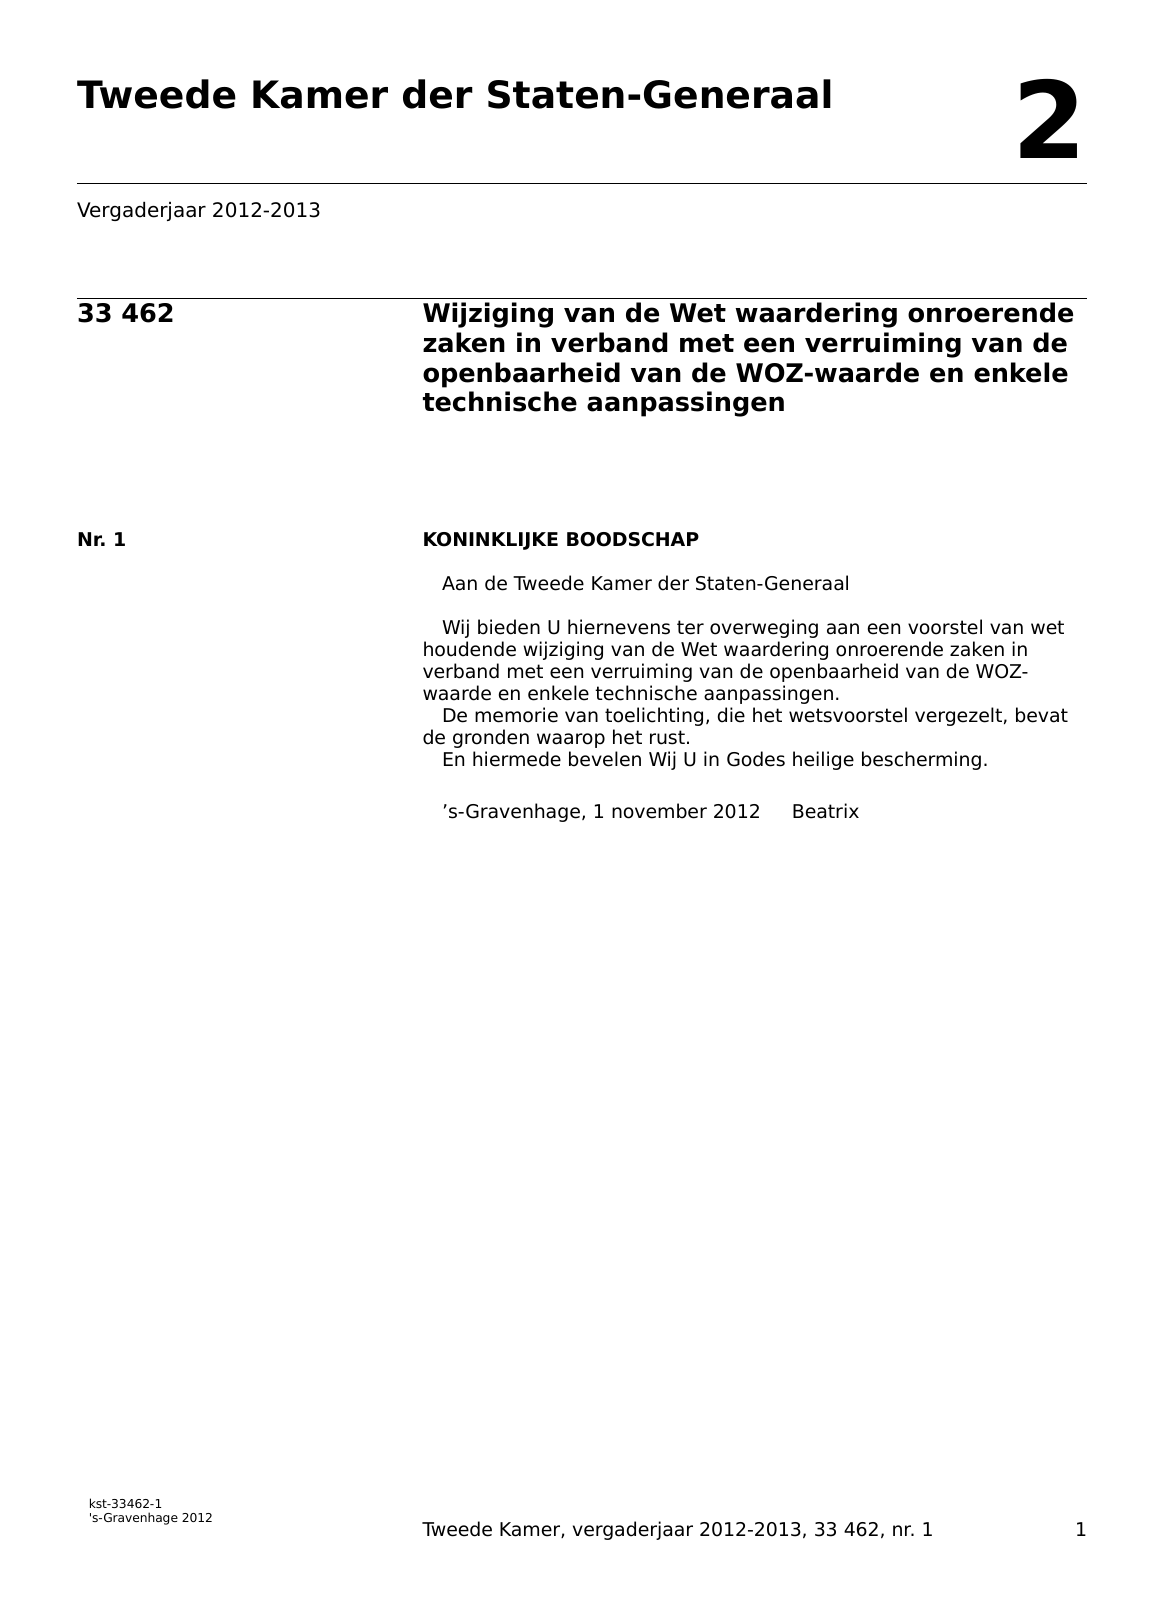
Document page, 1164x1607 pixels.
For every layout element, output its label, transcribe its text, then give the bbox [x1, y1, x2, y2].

table_header 2 [886, 59, 1087, 183]
text Wij bieden U hiernevens ter overweging aan een voorstel van wet houdende wijziging van de Wet waardering onroerende zaken in verband met een verruiming van de openbaarheid van de WOZ-waarde en enkele technische aanpassingen. [422, 617, 1087, 705]
text Aan de Tweede Kamer der Staten-Generaal [422, 573, 1087, 595]
text ’s-Gravenhage, 1 november 2012 Beatrix [422, 801, 1087, 823]
text 's-Gravenhage 2012 [88, 1511, 323, 1525]
text En hiermede bevelen Wij U in Godes heilige bescherming. [422, 749, 1087, 771]
subtitle Nr. 1 KONINKLIJKE BOODSCHAP [77, 529, 1087, 551]
table_cell Vergaderjaar 2012-2013 [77, 184, 1087, 298]
subtitle 33 462 Wijziging van de Wet waardering onroerende zaken in verband met een verruiming van de openbaarheid van de WOZ-waarde en enkele technische aanpassingen [77, 299, 1087, 418]
text kst-33462-1 [88, 1497, 323, 1511]
text De memorie van toelichting, die het wetsvoorstel vergezelt, bevat de gronden waarop het rust. [422, 705, 1087, 749]
table_header Tweede Kamer der Staten-Generaal [77, 59, 886, 183]
